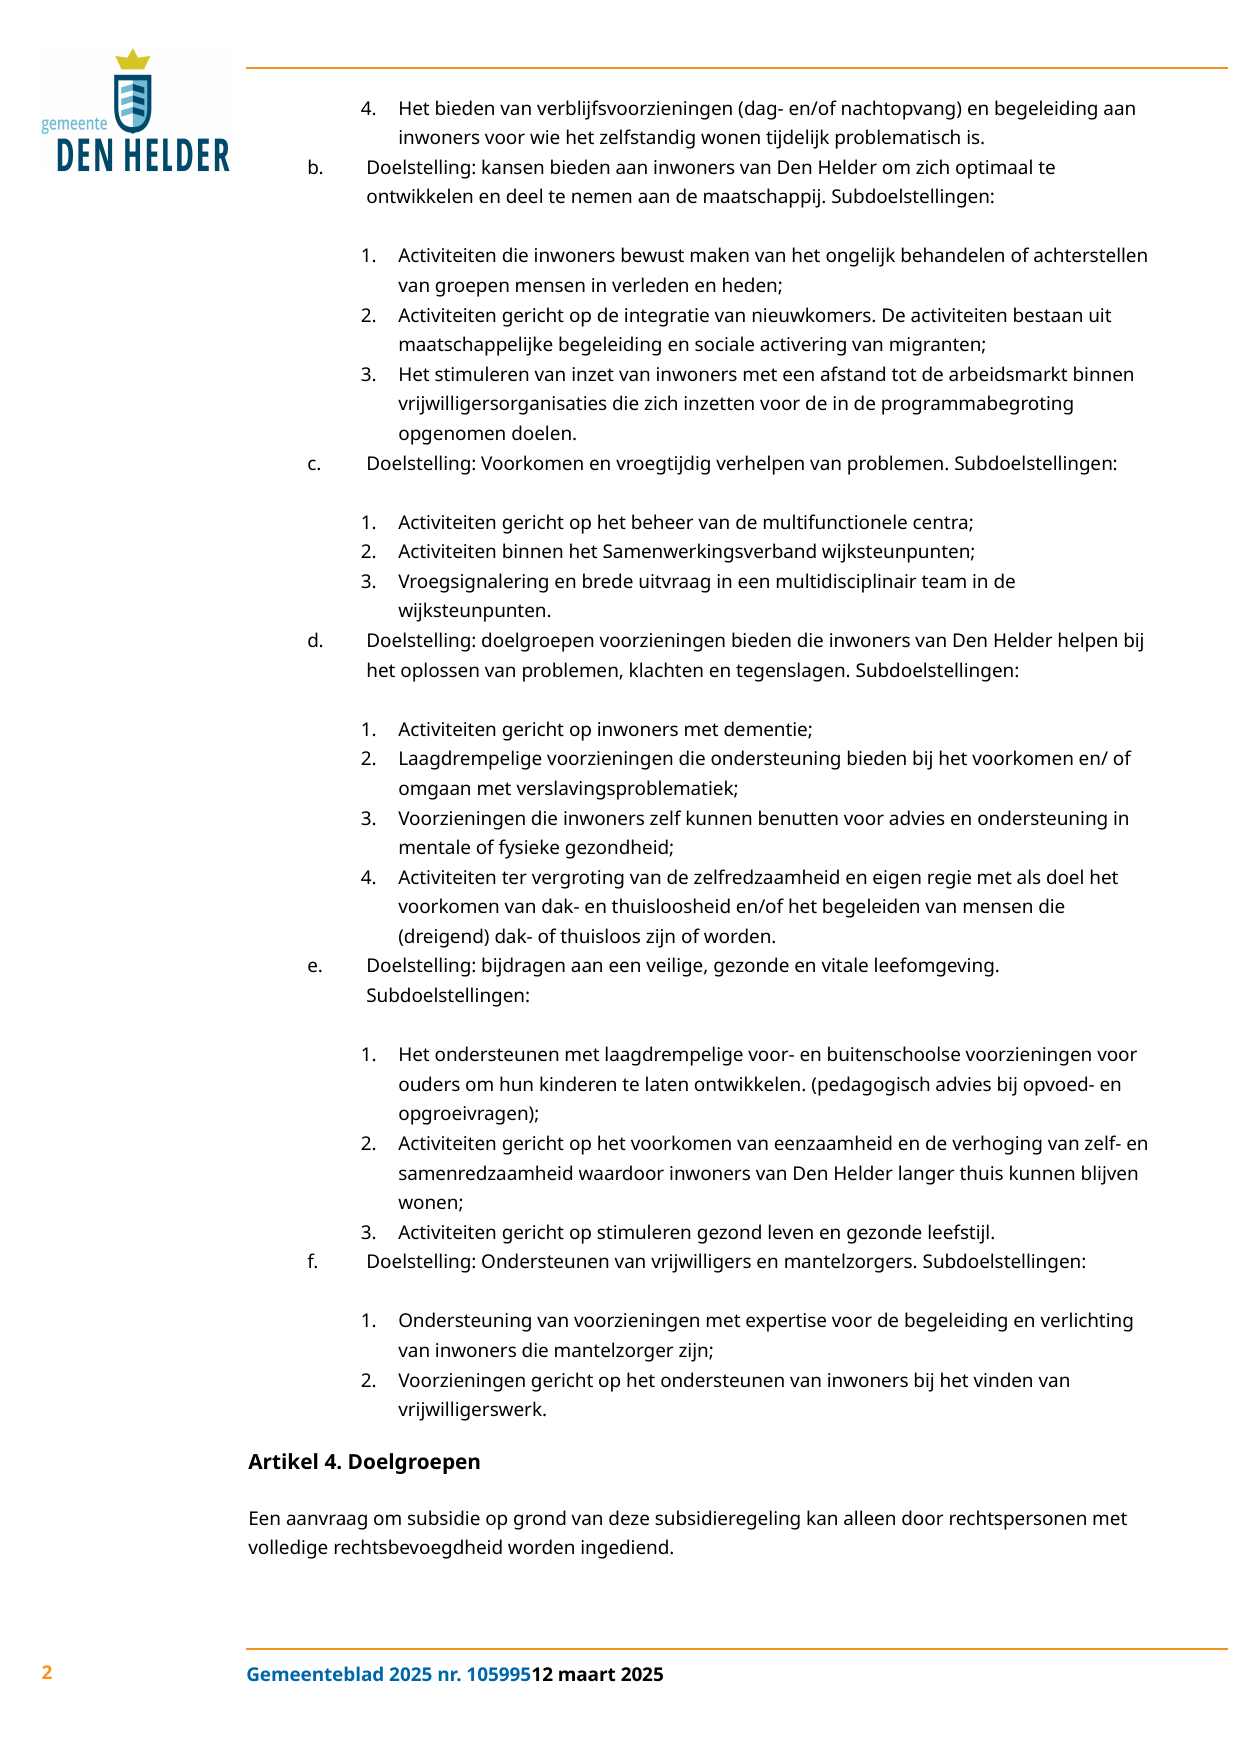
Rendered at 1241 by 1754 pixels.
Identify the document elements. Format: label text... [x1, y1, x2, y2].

list Doelstelling: Ondersteunen van vrijwilligers en mantelzorgers. Subdoelstellingen: [307, 1248, 1152, 1274]
list Het ondersteunen met laagdrempelige voor- en buitenschoolse voorzieningen voor ouders om hun kinderen te laten ontwikkelen. (pedagogisch advies bij opvoed- en opgroeivragen); [361, 1041, 1152, 1126]
list Activiteiten binnen het Samenwerkingsverband wijksteunpunten; [361, 538, 1152, 564]
list Activiteiten die inwoners bewust maken van het ongelijk behandelen of achterstellen van groepen mensen in verleden en heden; [361, 243, 1152, 298]
list Doelstelling: Voorkomen en vroegtijdig verhelpen van problemen. Subdoelstellingen: [307, 450, 1152, 476]
list Activiteiten gericht op het beheer van de multifunctionele centra; [361, 509, 1152, 535]
picture [182, 144, 187, 165]
list Voorzieningen gericht op het ondersteunen van inwoners bij het vinden van vrijwilligerswerk. [361, 1367, 1152, 1422]
list Voorzieningen die inwoners zelf kunnen benutten voor advies en ondersteuning in mentale of fysieke gezondheid; [361, 805, 1152, 860]
list Laagdrempelige voorzieningen die ondersteuning bieden bij het voorkomen en/ of omgaan met verslavingsproblematiek; [361, 746, 1152, 801]
picture [130, 157, 135, 172]
list Activiteiten gericht op het voorkomen van eenzaamheid en de verhoging van zelf- en samenredzaamheid waardoor inwoners van Den Helder langer thuis kunnen blijven wonen; [361, 1130, 1152, 1215]
list Activiteiten gericht op stimuleren gezond leven en gezonde leefstijl. [361, 1219, 1152, 1245]
picture [63, 144, 68, 165]
list Doelstelling: doelgroepen voorzieningen bieden die inwoners van Den Helder helpen bij het oplossen van problemen, klachten en tegenslagen. Subdoelstellingen: [307, 627, 1152, 683]
list Het bieden van verblijfsvoorzieningen (dag- en/of nachtopvang) en begeleiding aan inwoners voor wie het zelfstandig wonen tijdelijk problematisch is. [361, 95, 1152, 150]
list Doelstelling: bijdragen aan een veilige, gezonde en vitale leefomgeving. Subdoelstellingen: [307, 953, 1152, 1008]
picture [41, 47, 231, 172]
picture [100, 154, 106, 172]
list Vroegsignalering en brede uitvraag in een multidisciplinair team in de wijksteunpunten. [361, 568, 1152, 623]
list Doelstelling: kansen bieden aan inwoners van Den Helder om zich optimaal te ontwikkelen en deel te nemen aan de maatschappij. Subdoelstellingen: [307, 154, 1152, 209]
list Activiteiten gericht op de integratie van nieuwkomers. De activiteiten bestaan uit maatschappelijke begeleiding en sociale activering van migranten; [361, 302, 1152, 357]
picture [220, 160, 224, 172]
list Het stimuleren van inzet van inwoners met een afstand tot de arbeidsmarkt binnen vrijwilligersorganisaties die zich inzetten voor de in de programmabegroting opgenomen doelen. [361, 361, 1152, 446]
list Ondersteuning van voorzieningen met expertise voor de begeleiding en verlichting van inwoners die mantelzorger zijn; [361, 1308, 1152, 1363]
text Artikel 4. Doelgroepen [248, 1447, 1152, 1475]
text Een aanvraag om subsidie op grond van deze subsidieregeling kan alleen door rechtspersonen met volledige rechtsbevoegdheid worden ingediend. [248, 1505, 1152, 1560]
list Activiteiten ter vergroting van de zelfredzaamheid en eigen regie met als doel het voorkomen van dak- en thuisloosheid en/of het begeleiden van mensen die (dreigend) dak- of thuisloos zijn of worden. [361, 864, 1152, 949]
list Activiteiten gericht op inwoners met dementie; [361, 716, 1152, 742]
